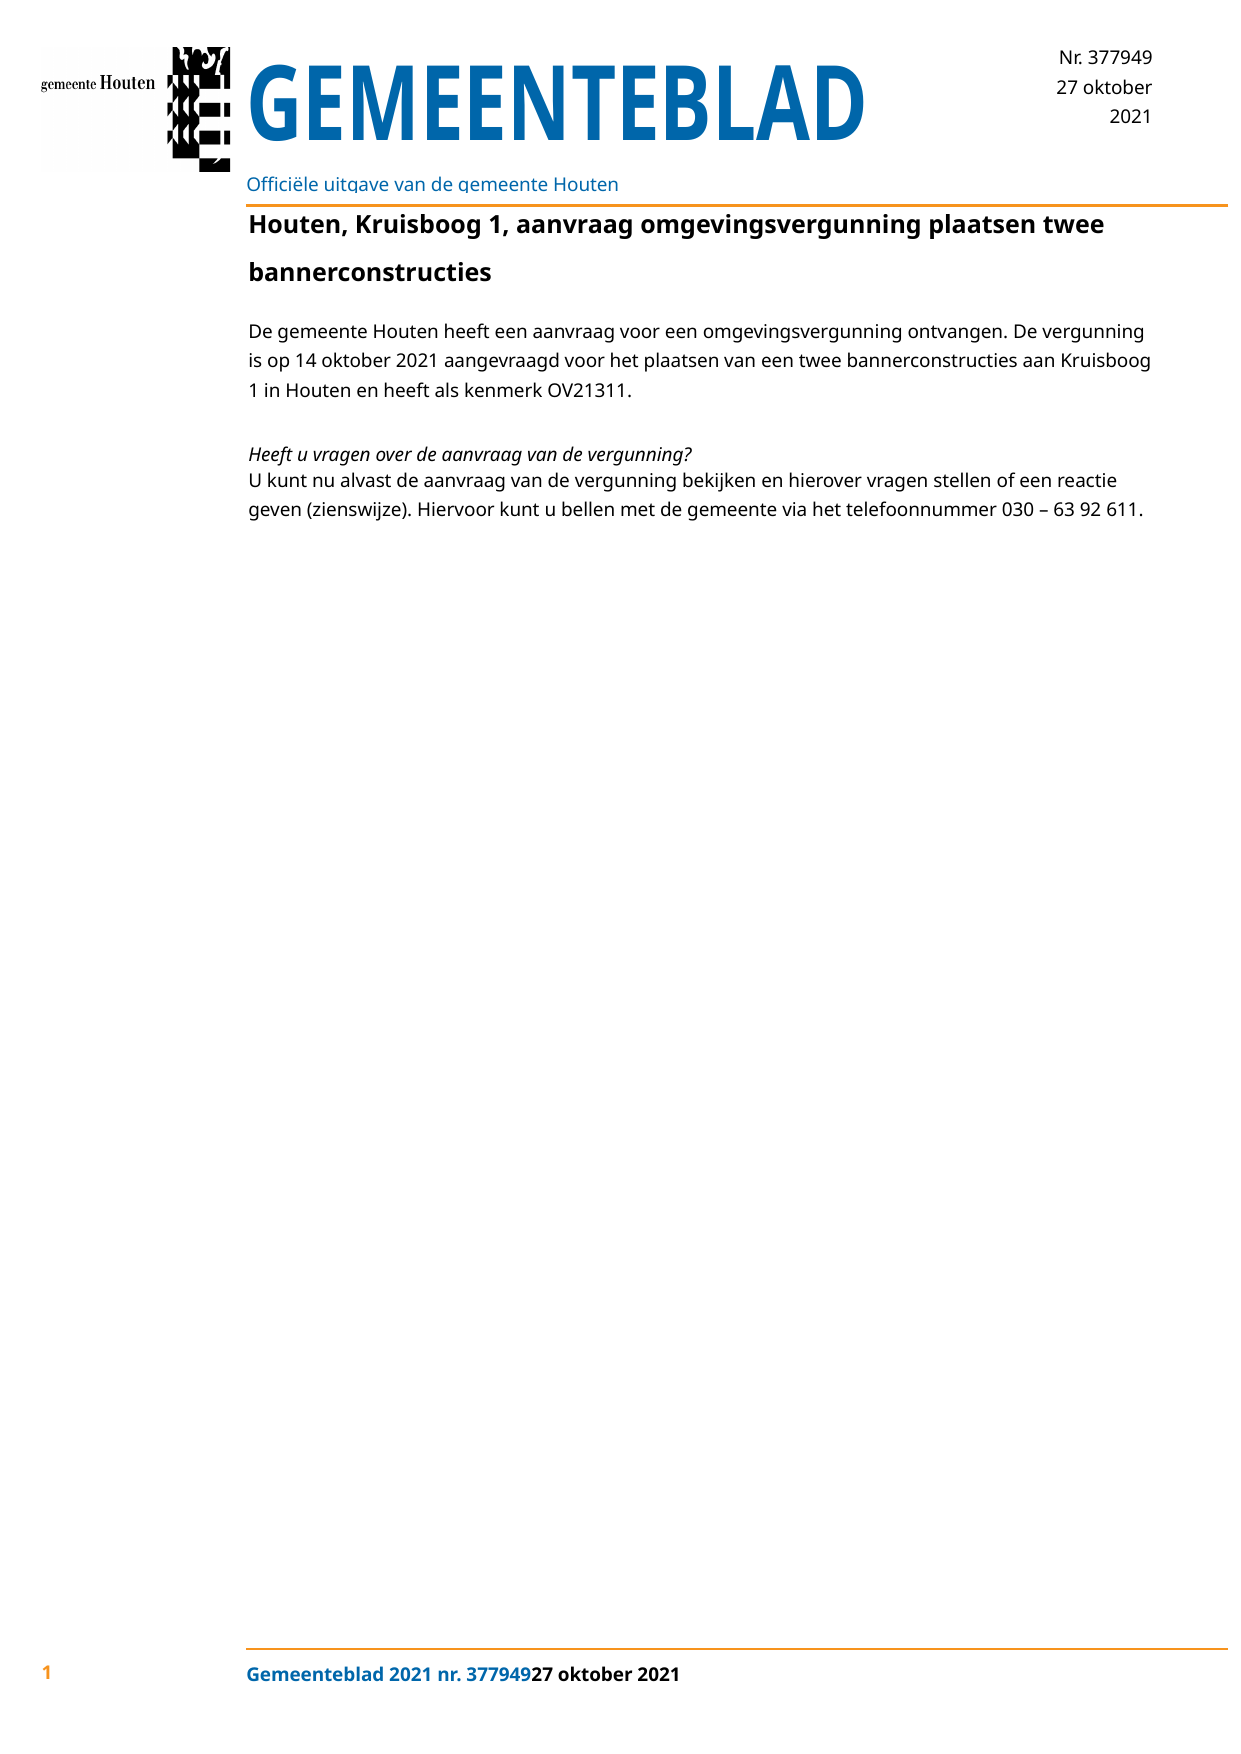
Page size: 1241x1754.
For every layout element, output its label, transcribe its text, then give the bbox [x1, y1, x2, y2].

text U kunt nu alvast de aanvraag van de vergunning bekijken en hierover vragen stellen of een reactie geven (zienswijze). Hiervoor kunt u bellen met de gemeente via het telefoonnummer 030 – 63 92 611. [248, 467, 1152, 522]
text Houten, Kruisboog 1, aanvraag omgevingsvergunning plaatsen twee bannerconstructies [248, 207, 1152, 288]
text De gemeente Houten heeft een aanvraag voor een omgevingsvergunning ontvangen. De vergunning is op 14 oktober 2021 aangevraagd voor het plaatsen van een twee bannerconstructies aan Kruisboog 1 in Houten en heeft als kenmerk OV21311. [248, 318, 1152, 403]
picture [41, 47, 231, 172]
text Heeft u vragen over de aanvraag van de vergunning? [248, 441, 1152, 467]
